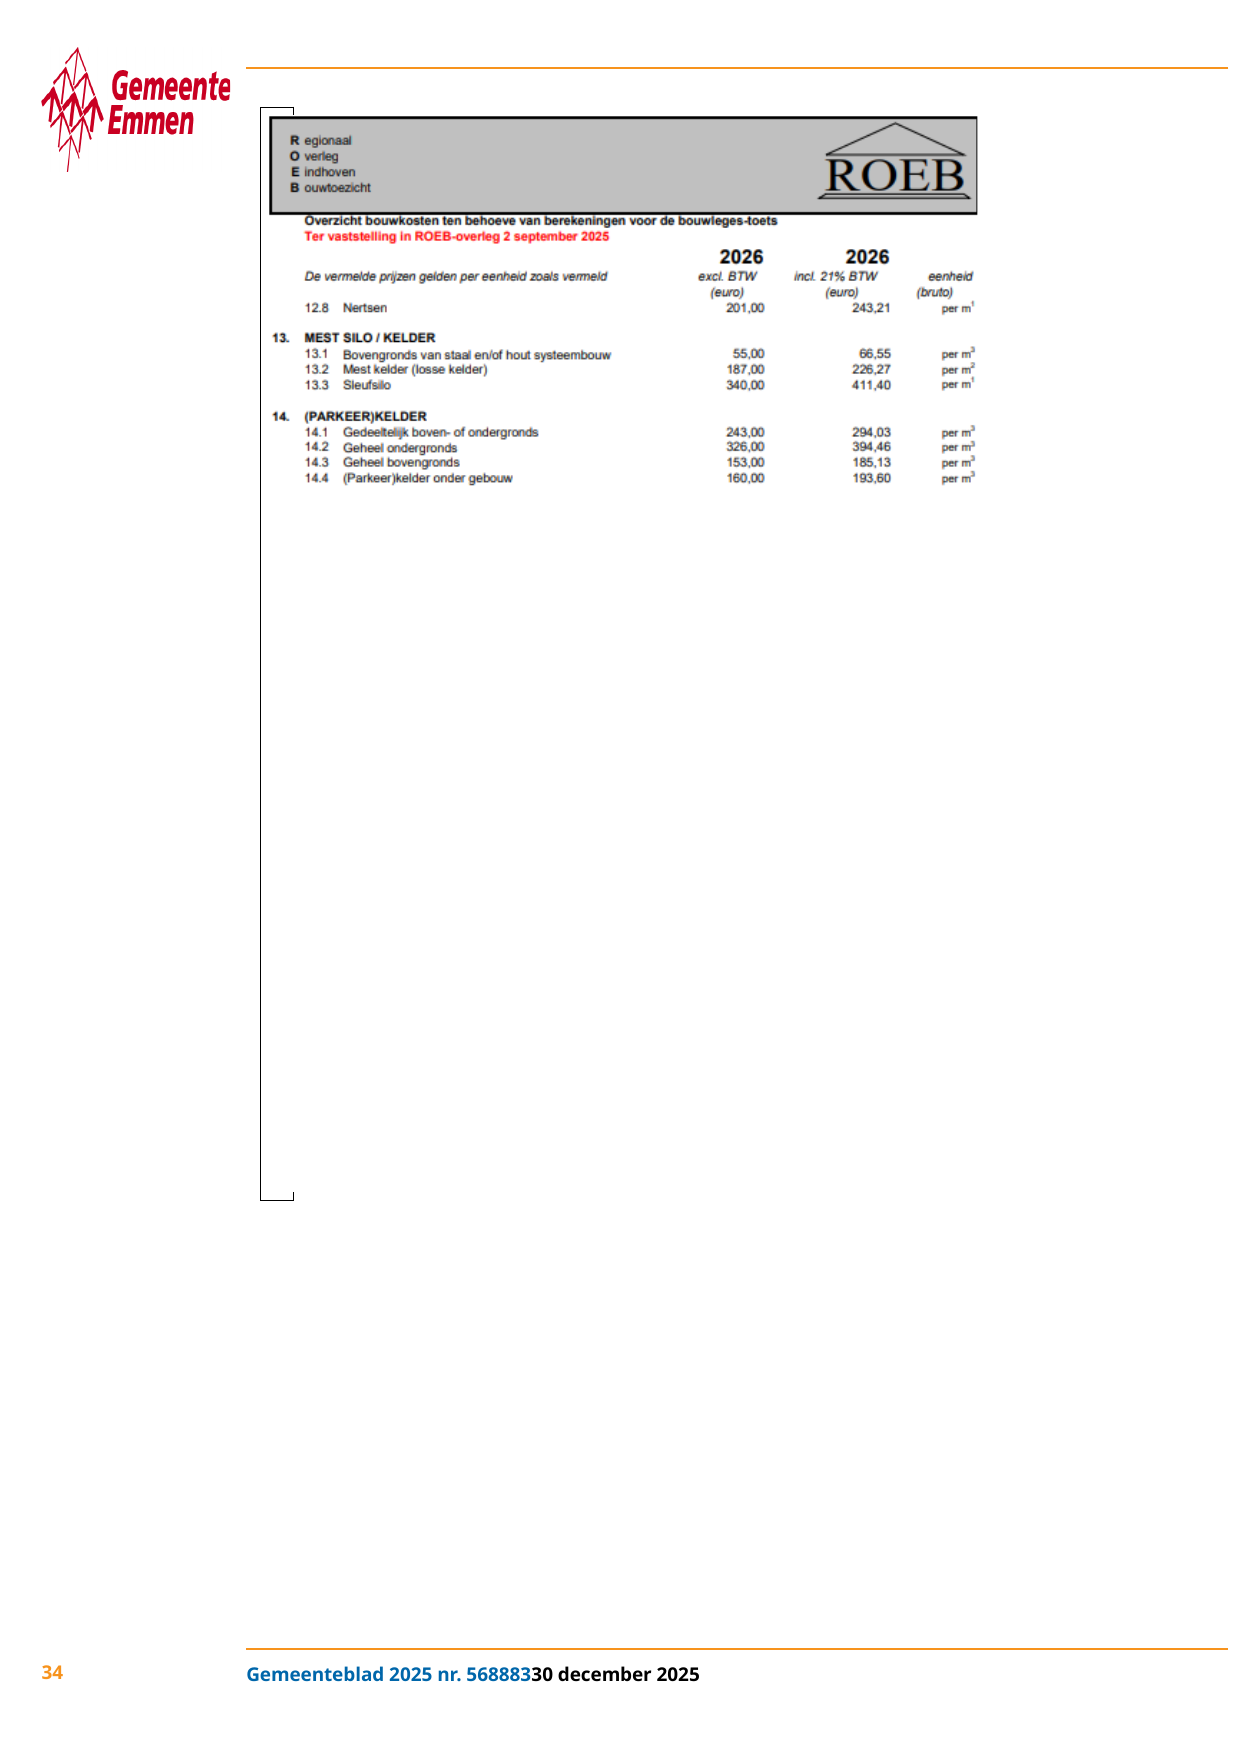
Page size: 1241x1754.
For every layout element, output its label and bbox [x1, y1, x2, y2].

picture [268, 115, 978, 1192]
picture [41, 47, 231, 172]
